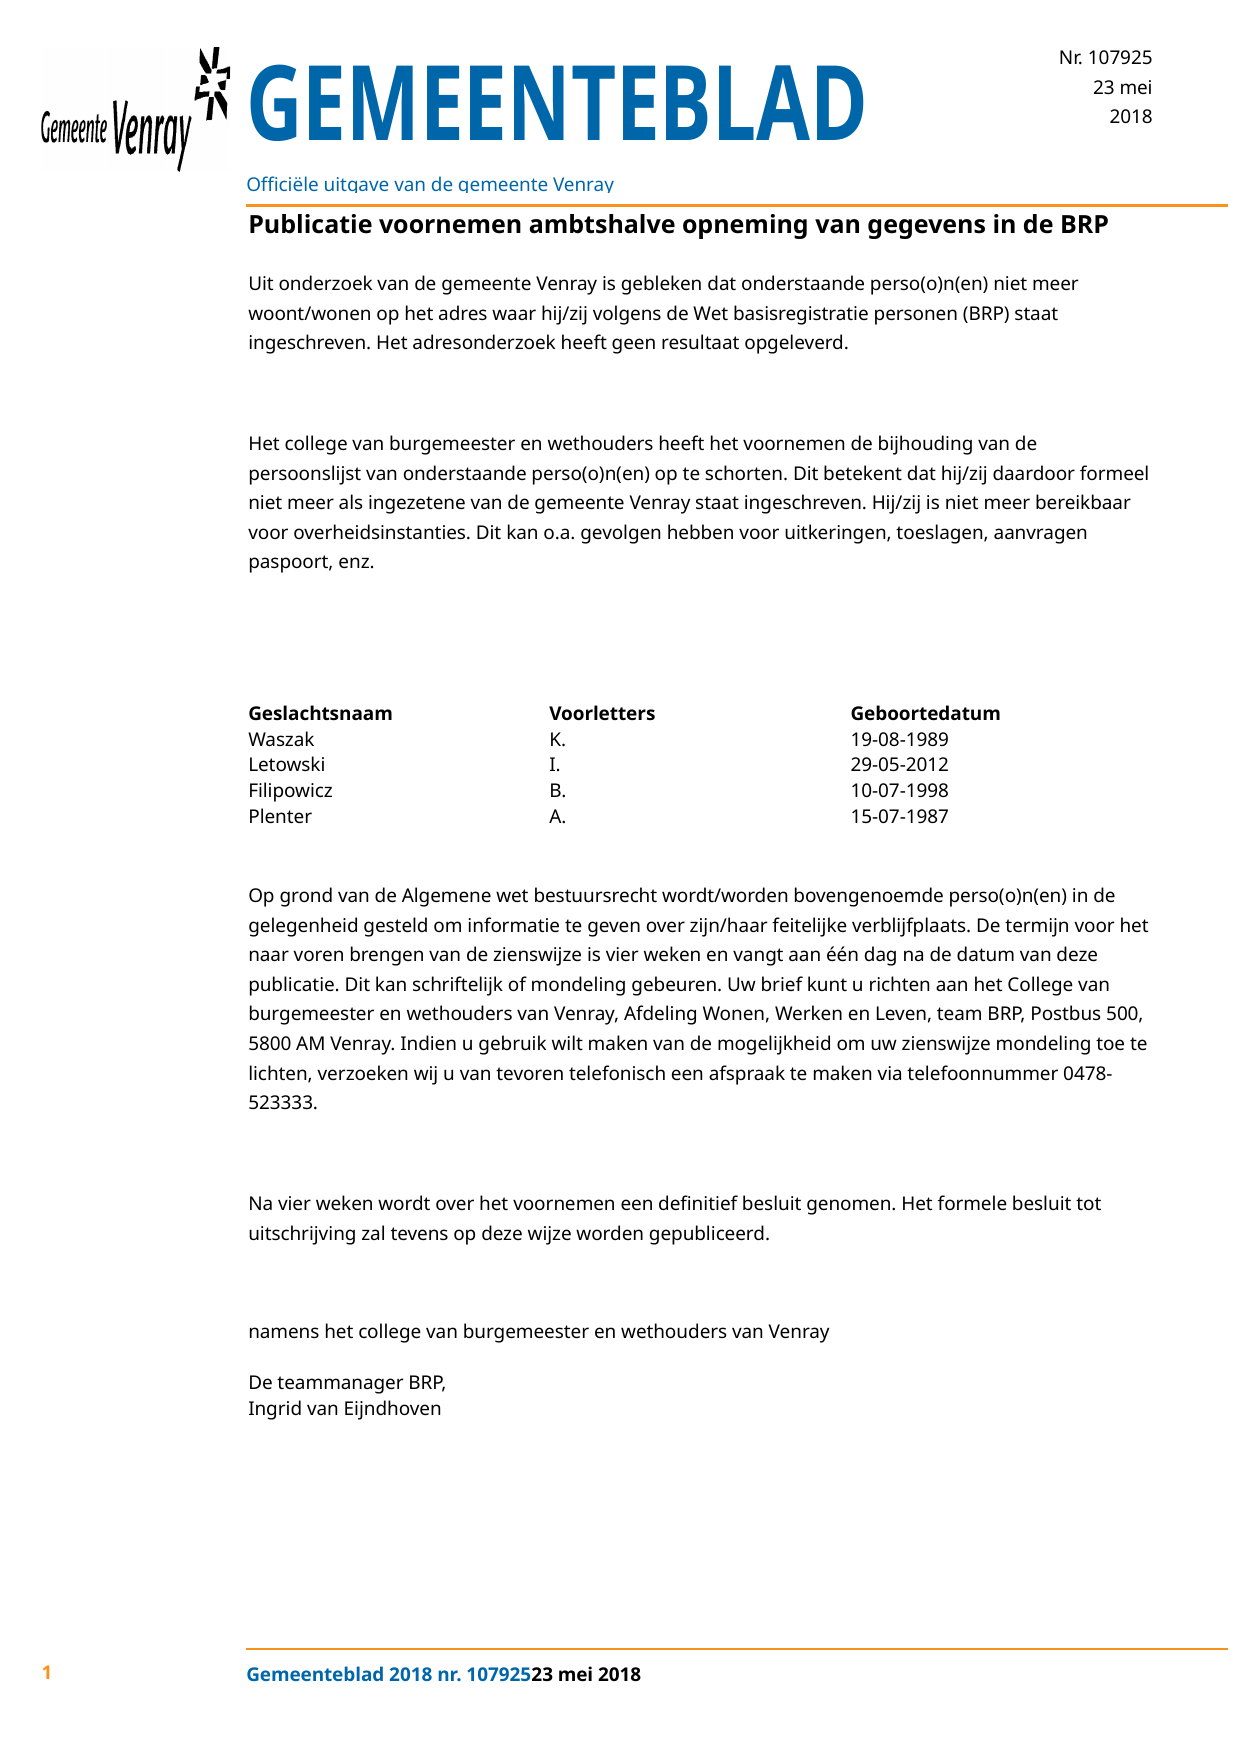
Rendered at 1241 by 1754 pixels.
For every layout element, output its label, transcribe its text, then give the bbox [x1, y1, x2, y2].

table_cell 19-08-1989 [850, 726, 1152, 751]
text Het college van burgemeester en wethouders heeft het voornemen de bijhouding van de persoonslijst van onderstaande perso(o)n(en) op te schorten. Dit betekent dat hij/zij daardoor formeel niet meer als ingezetene van de gemeente Venray staat ingeschreven. Hij/zij is niet meer bereikbaar voor overheidsinstanties. Dit kan o.a. gevolgen hebben voor uitkeringen, toeslagen, aanvragen paspoort, enz. [248, 430, 1152, 574]
table_cell 15-07-1987 [850, 803, 1152, 829]
text Na vier weken wordt over het voornemen een definitief besluit genomen. Het formele besluit tot uitschrijving zal tevens op deze wijze worden gepubliceerd. [248, 1190, 1152, 1246]
text Uit onderzoek van de gemeente Venray is gebleken dat onderstaande perso(o)n(en) niet meer woont/wonen op het adres waar hij/zij volgens de Wet basisregistratie personen (BRP) staat ingeschreven. Het adresonderzoek heeft geen resultaat opgeleverd. [248, 270, 1152, 355]
picture [41, 47, 231, 172]
text Publicatie voornemen ambtshalve opneming van gegevens in de BRP [248, 207, 1152, 241]
table_cell I. [549, 751, 850, 777]
table_header Geslachtsnaam [248, 700, 549, 726]
text namens het college van burgemeester en wethouders van Venray [248, 1318, 1152, 1344]
table_cell 10-07-1998 [850, 777, 1152, 803]
table_cell K. [549, 726, 850, 751]
table_cell Waszak [248, 726, 549, 751]
table_cell A. [549, 803, 850, 829]
table_cell Filipowicz [248, 777, 549, 803]
table_header Voorletters [549, 700, 850, 726]
table_cell B. [549, 777, 850, 803]
table_header Geboortedatum [850, 700, 1152, 726]
table_cell 29-05-2012 [850, 751, 1152, 777]
text De teammanager BRP, [248, 1369, 1152, 1395]
table_cell Letowski [248, 751, 549, 777]
text Op grond van de Algemene wet bestuursrecht wordt/worden bovengenoemde perso(o)n(en) in de gelegenheid gesteld om informatie te geven over zijn/haar feitelijke verblijfplaats. De termijn voor het naar voren brengen van de zienswijze is vier weken en vangt aan één dag na de datum van deze publicatie. Dit kan schriftelijk of mondeling gebeuren. Uw brief kunt u richten aan het College van burgemeester en wethouders van Venray, Afdeling Wonen, Werken en Leven, team BRP, Postbus 500, 5800 AM Venray. Indien u gebruik wilt maken van de mogelijkheid om uw zienswijze mondeling toe te lichten, verzoeken wij u van tevoren telefonisch een afspraak te maken via telefoonnummer 0478-523333. [248, 882, 1152, 1115]
table_cell Plenter [248, 803, 549, 829]
text Ingrid van Eijndhoven [248, 1395, 1152, 1421]
